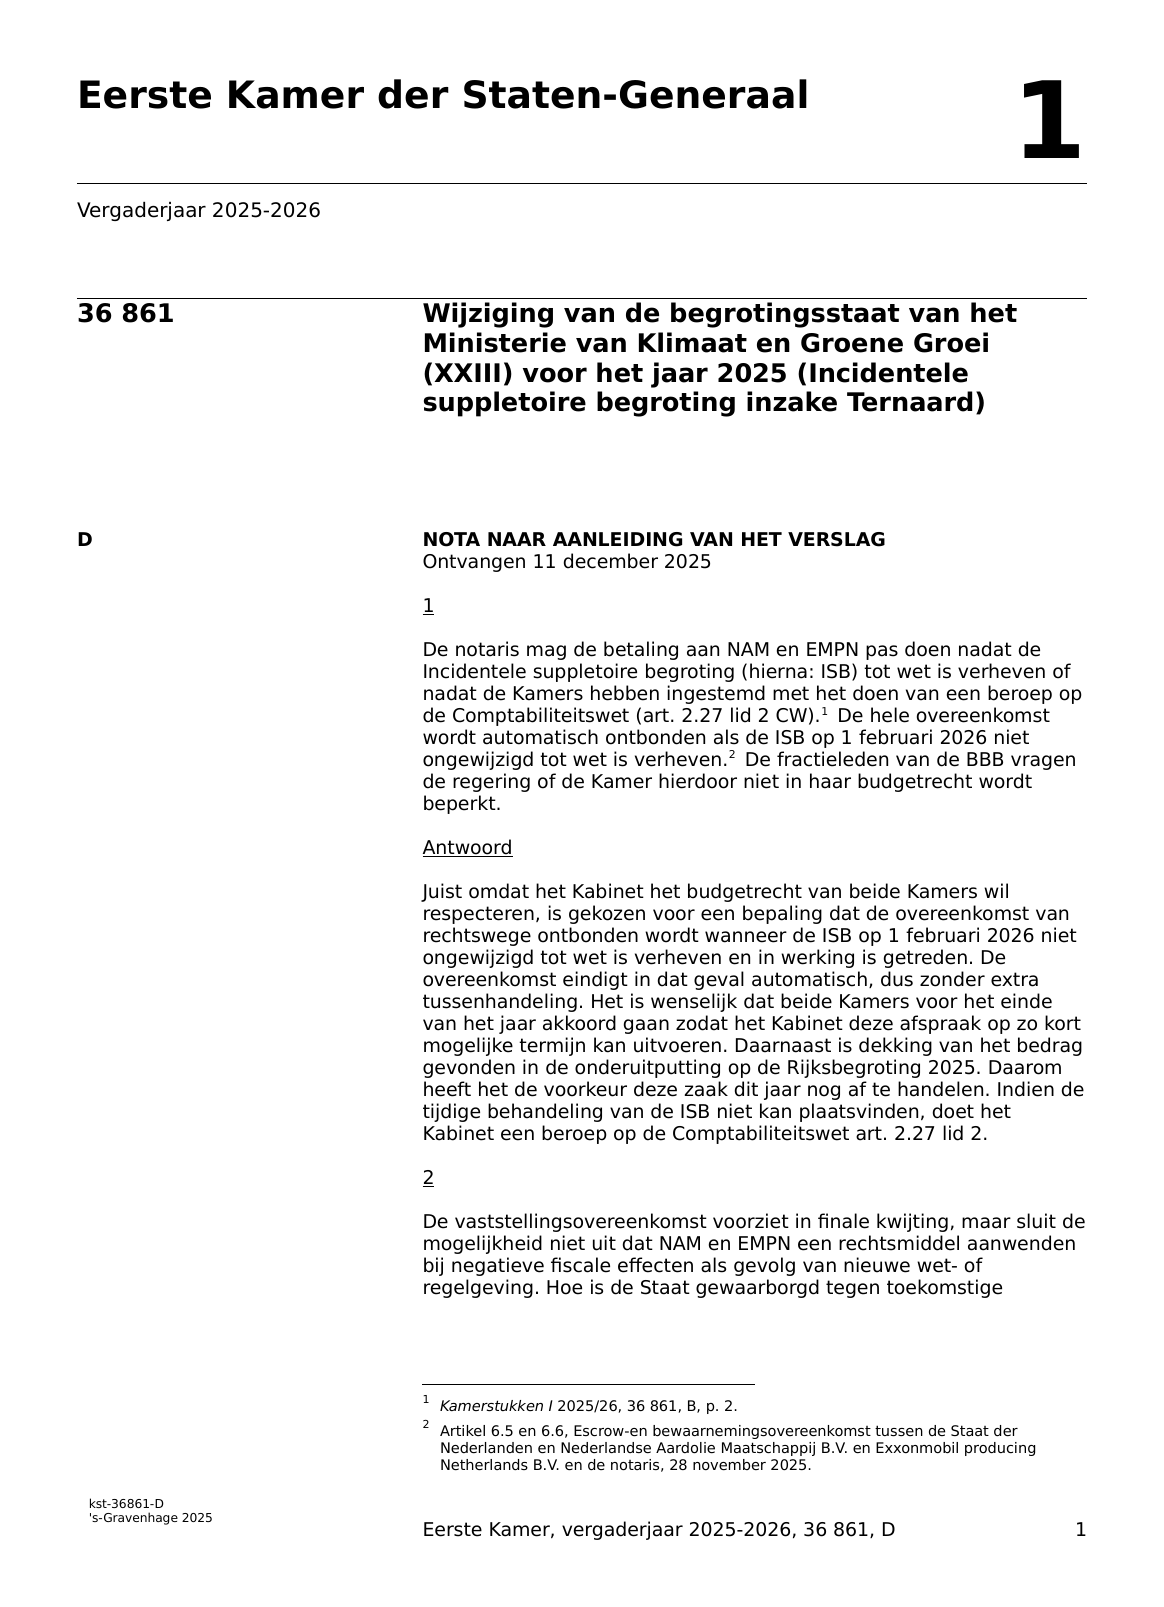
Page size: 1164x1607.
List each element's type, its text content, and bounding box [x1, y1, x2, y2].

text Juist omdat het Kabinet het budgetrecht van beide Kamers wil respecteren, is gekozen voor een bepaling dat de overeenkomst van rechtswege ontbonden wordt wanneer de ISB op 1 februari 2026 niet ongewijzigd tot wet is verheven en in werking is getreden. De overeenkomst eindigt in dat geval automatisch, dus zonder extra tussenhandeling. Het is wenselijk dat beide Kamers voor het einde van het jaar akkoord gaan zodat het Kabinet deze afspraak op zo kort mogelijke termijn kan uitvoeren. Daarnaast is dekking van het bedrag gevonden in de onderuitputting op de Rijksbegroting 2025. Daarom heeft het de voorkeur deze zaak dit jaar nog af te handelen. Indien de tijdige behandeling van de ISB niet kan plaatsvinden, doet het Kabinet een beroep op de Comptabiliteitswet art. 2.27 lid 2. [422, 881, 1087, 1145]
table_header 1 [886, 59, 1087, 183]
text Kamerstukken I 2025/26, 36 861, B, p. 2. [422, 1393, 1087, 1416]
subtitle 1 [422, 595, 1087, 617]
text Artikel 6.5 en 6.6, Escrow-en bewaarnemingsovereenkomst tussen de Staat der Nederlanden en Nederlandse Aardolie Maatschappij B.V. en Exxonmobil producing Netherlands B.V. en de notaris, 28 november 2025. [422, 1418, 1087, 1474]
subtitle Antwoord [422, 837, 1087, 859]
subtitle D NOTA NAAR AANLEIDING VAN HET VERSLAG [77, 529, 1087, 551]
text 's-Gravenhage 2025 [88, 1511, 323, 1525]
subtitle 2 [422, 1167, 1087, 1189]
text De notaris mag de betaling aan NAM en EMPN pas doen nadat de Incidentele suppletoire begroting (hierna: ISB) tot wet is verheven of nadat de Kamers hebben ingestemd met het doen van een beroep op de Comptabiliteitswet (art. 2.27 lid 2 CW). De hele overeenkomst wordt automatisch ontbonden als de ISB op 1 februari 2026 niet ongewijzigd tot wet is verheven. De fractieleden van de BBB vragen de regering of de Kamer hierdoor niet in haar budgetrecht wordt beperkt. [422, 639, 1087, 815]
text De vaststellingsovereenkomst voorziet in finale kwijting, maar sluit de mogelijkheid niet uit dat NAM en EMPN een rechtsmiddel aanwenden bij negatieve fiscale effecten als gevolg van nieuwe wet- of regelgeving. Hoe is de Staat gewaarborgd tegen toekomstige [422, 1211, 1087, 1299]
text Ontvangen 11 december 2025 [422, 551, 1087, 573]
table_header Eerste Kamer der Staten-Generaal [77, 59, 886, 183]
subtitle 36 861 Wijziging van de begrotingsstaat van het Ministerie van Klimaat en Groene Groei (XXIII) voor het jaar 2025 (Incidentele suppletoire begroting inzake Ternaard) [77, 299, 1087, 418]
text kst-36861-D [88, 1497, 323, 1511]
table_cell Vergaderjaar 2025-2026 [77, 184, 1087, 298]
